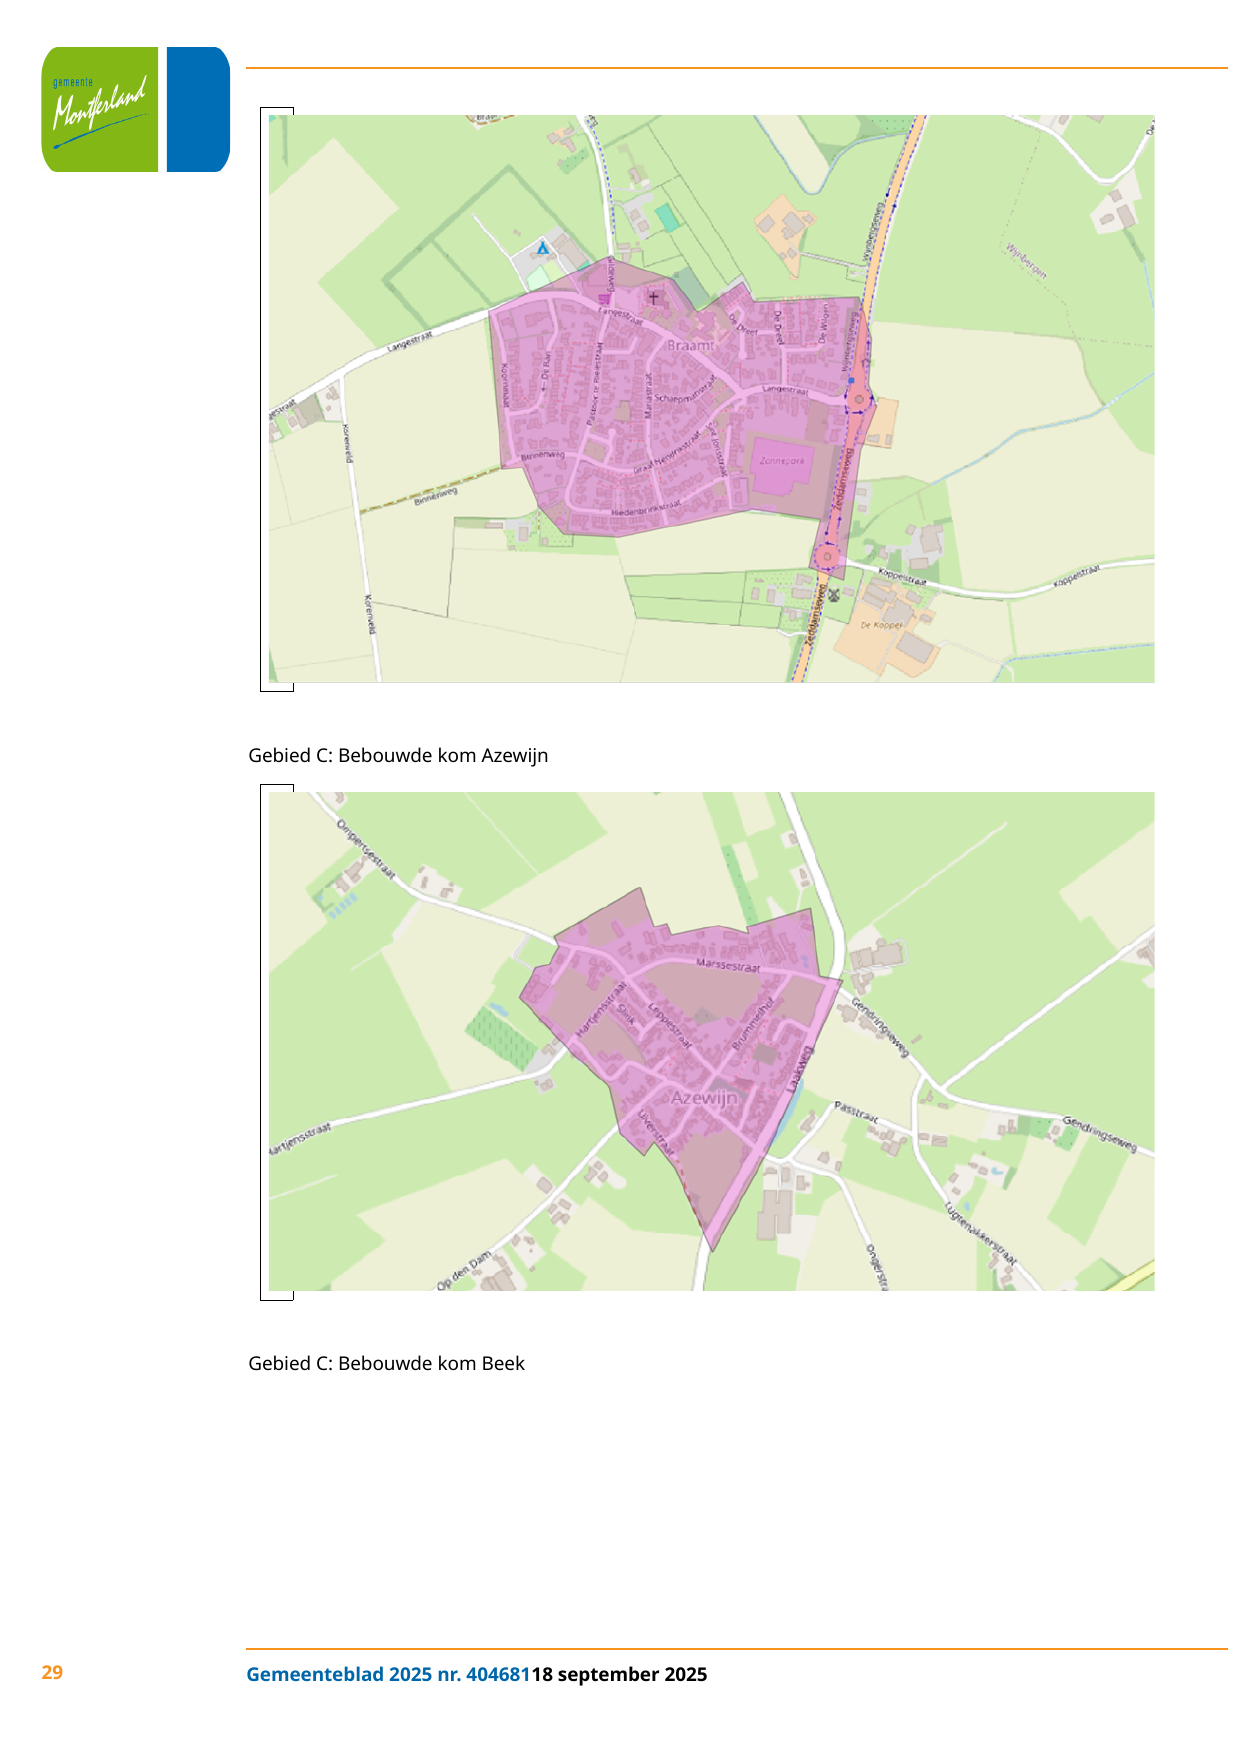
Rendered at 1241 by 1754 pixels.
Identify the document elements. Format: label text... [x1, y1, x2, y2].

picture [268, 115, 1155, 683]
picture [41, 47, 231, 172]
text Gebied C: Bebouwde kom Beek [248, 1351, 1152, 1376]
text Gebied C: Bebouwde kom Azewijn [248, 742, 1152, 768]
picture [268, 792, 1155, 1291]
